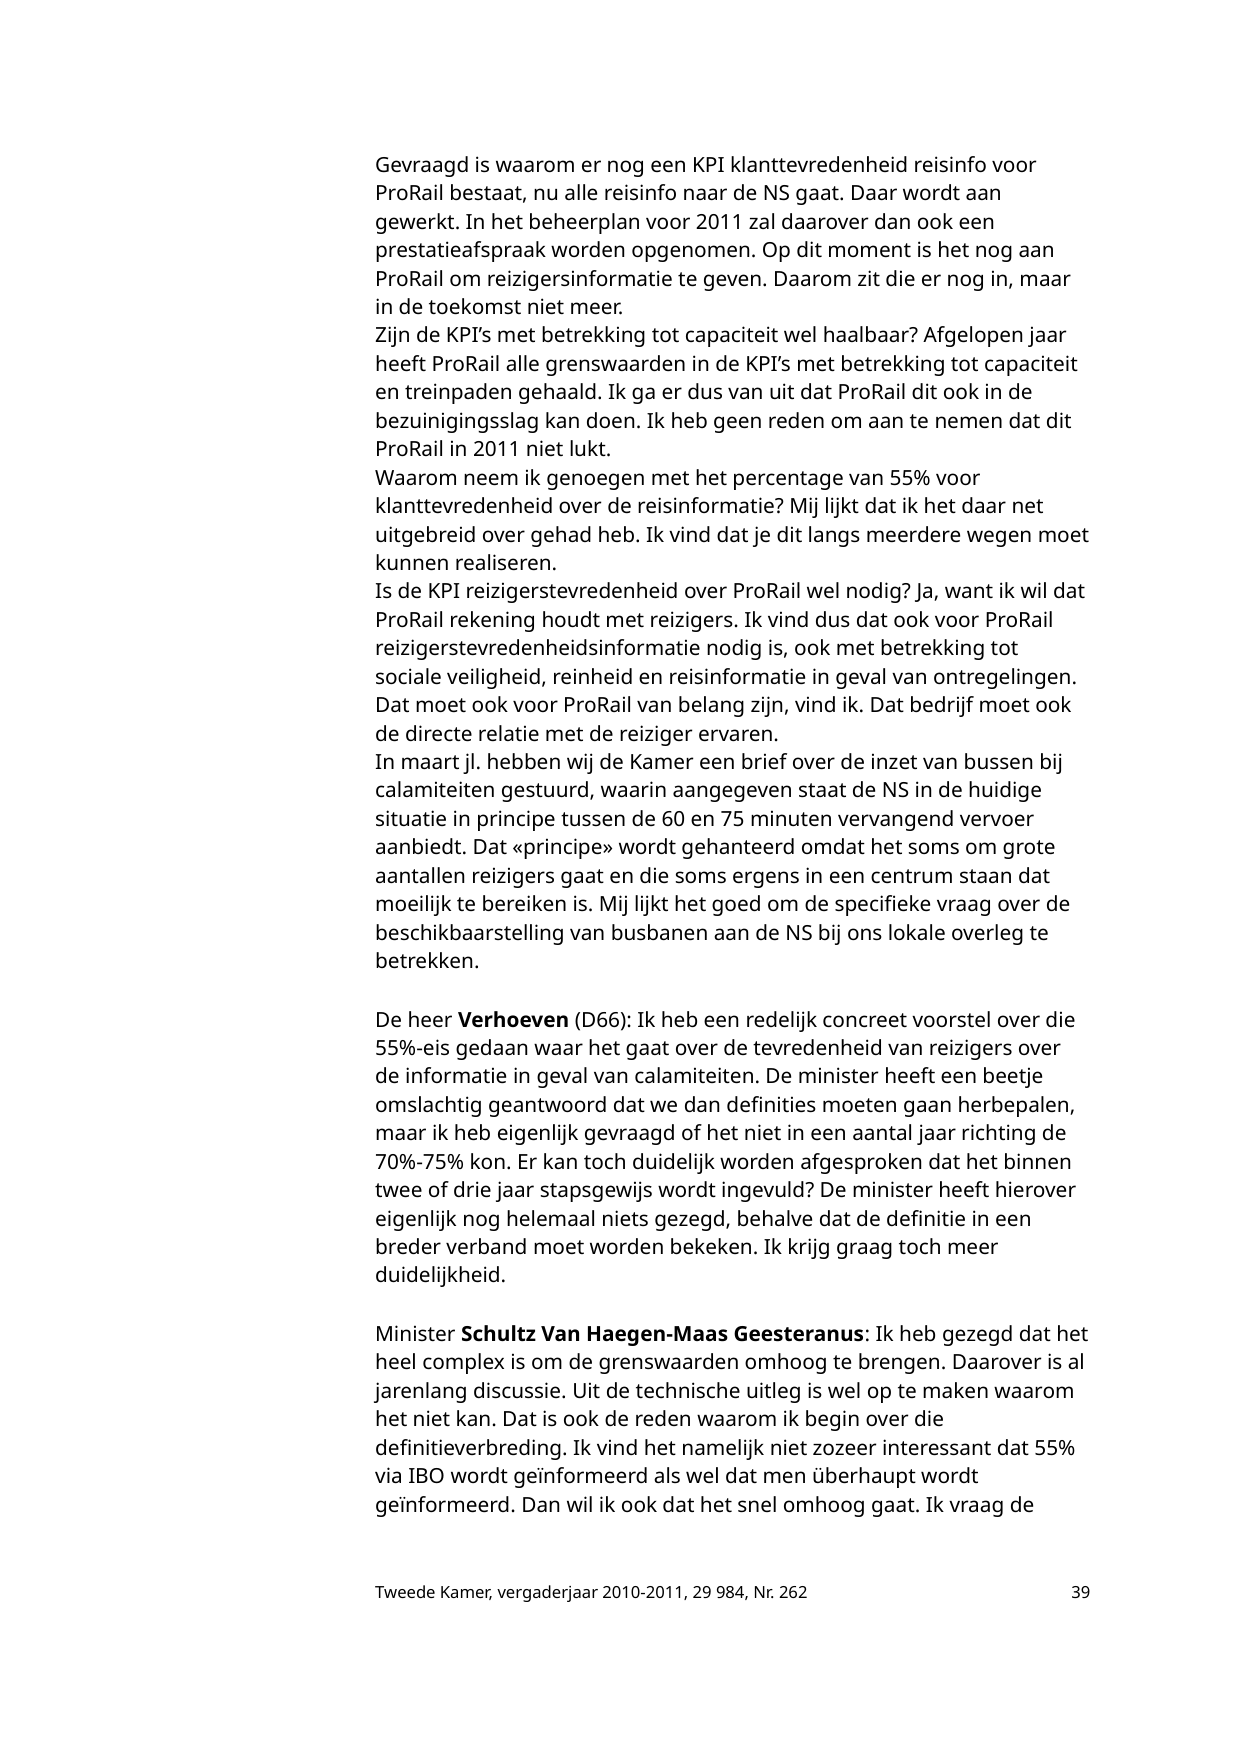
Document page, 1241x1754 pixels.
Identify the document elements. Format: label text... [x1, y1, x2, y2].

text Zijn de KPI’s met betrekking tot capaciteit wel haalbaar? Afgelopen jaar heeft ProRail alle grenswaarden in de KPI’s met betrekking tot capaciteit en treinpaden gehaald. Ik ga er dus van uit dat ProRail dit ook in de bezuinigingsslag kan doen. Ik heb geen reden om aan te nemen dat dit ProRail in 2011 niet lukt. [375, 321, 1090, 463]
text Gevraagd is waarom er nog een KPI klanttevredenheid reisinfo voor ProRail bestaat, nu alle reisinfo naar de NS gaat. Daar wordt aan gewerkt. In het beheerplan voor 2011 zal daarover dan ook een prestatieafspraak worden opgenomen. Op dit moment is het nog aan ProRail om reizigersinformatie te geven. Daarom zit die er nog in, maar in de toekomst niet meer. [375, 150, 1090, 321]
text Is de KPI reizigerstevredenheid over ProRail wel nodig? Ja, want ik wil dat ProRail rekening houdt met reizigers. Ik vind dus dat ook voor ProRail reizigerstevredenheidsinformatie nodig is, ook met betrekking tot sociale veiligheid, reinheid en reisinformatie in geval van ontregelingen. Dat moet ook voor ProRail van belang zijn, vind ik. Dat bedrijf moet ook de directe relatie met de reiziger ervaren. [375, 577, 1090, 747]
text In maart jl. hebben wij de Kamer een brief over de inzet van bussen bij calamiteiten gestuurd, waarin aangegeven staat de NS in de huidige situatie in principe tussen de 60 en 75 minuten vervangend vervoer aanbiedt. Dat «principe» wordt gehanteerd omdat het soms om grote aantallen reizigers gaat en die soms ergens in een centrum staan dat moeilijk te bereiken is. Mij lijkt het goed om de specifieke vraag over de beschikbaarstelling van busbanen aan de NS bij ons lokale overleg te betrekken. [375, 747, 1090, 975]
text Minister Schultz Van Haegen-Maas Geesteranus: Ik heb gezegd dat het heel complex is om de grenswaarden omhoog te brengen. Daarover is al jarenlang discussie. Uit de technische uitleg is wel op te maken waarom het niet kan. Dat is ook de reden waarom ik begin over die definitieverbreding. Ik vind het namelijk niet zozeer interessant dat 55% via IBO wordt geïnformeerd als wel dat men überhaupt wordt geïnformeerd. Dan wil ik ook dat het snel omhoog gaat. Ik vraag de [375, 1319, 1090, 1518]
text Waarom neem ik genoegen met het percentage van 55% voor klanttevredenheid over de reisinformatie? Mij lijkt dat ik het daar net uitgebreid over gehad heb. Ik vind dat je dit langs meerdere wegen moet kunnen realiseren. [375, 463, 1090, 577]
text De heer Verhoeven (D66): Ik heb een redelijk concreet voorstel over die 55%-eis gedaan waar het gaat over de tevredenheid van reizigers over de informatie in geval van calamiteiten. De minister heeft een beetje omslachtig geantwoord dat we dan definities moeten gaan herbepalen, maar ik heb eigenlijk gevraagd of het niet in een aantal jaar richting de 70%-75% kon. Er kan toch duidelijk worden afgesproken dat het binnen twee of drie jaar stapsgewijs wordt ingevuld? De minister heeft hierover eigenlijk nog helemaal niets gezegd, behalve dat de definitie in een breder verband moet worden bekeken. Ik krijg graag toch meer duidelijkheid. [375, 1005, 1090, 1289]
